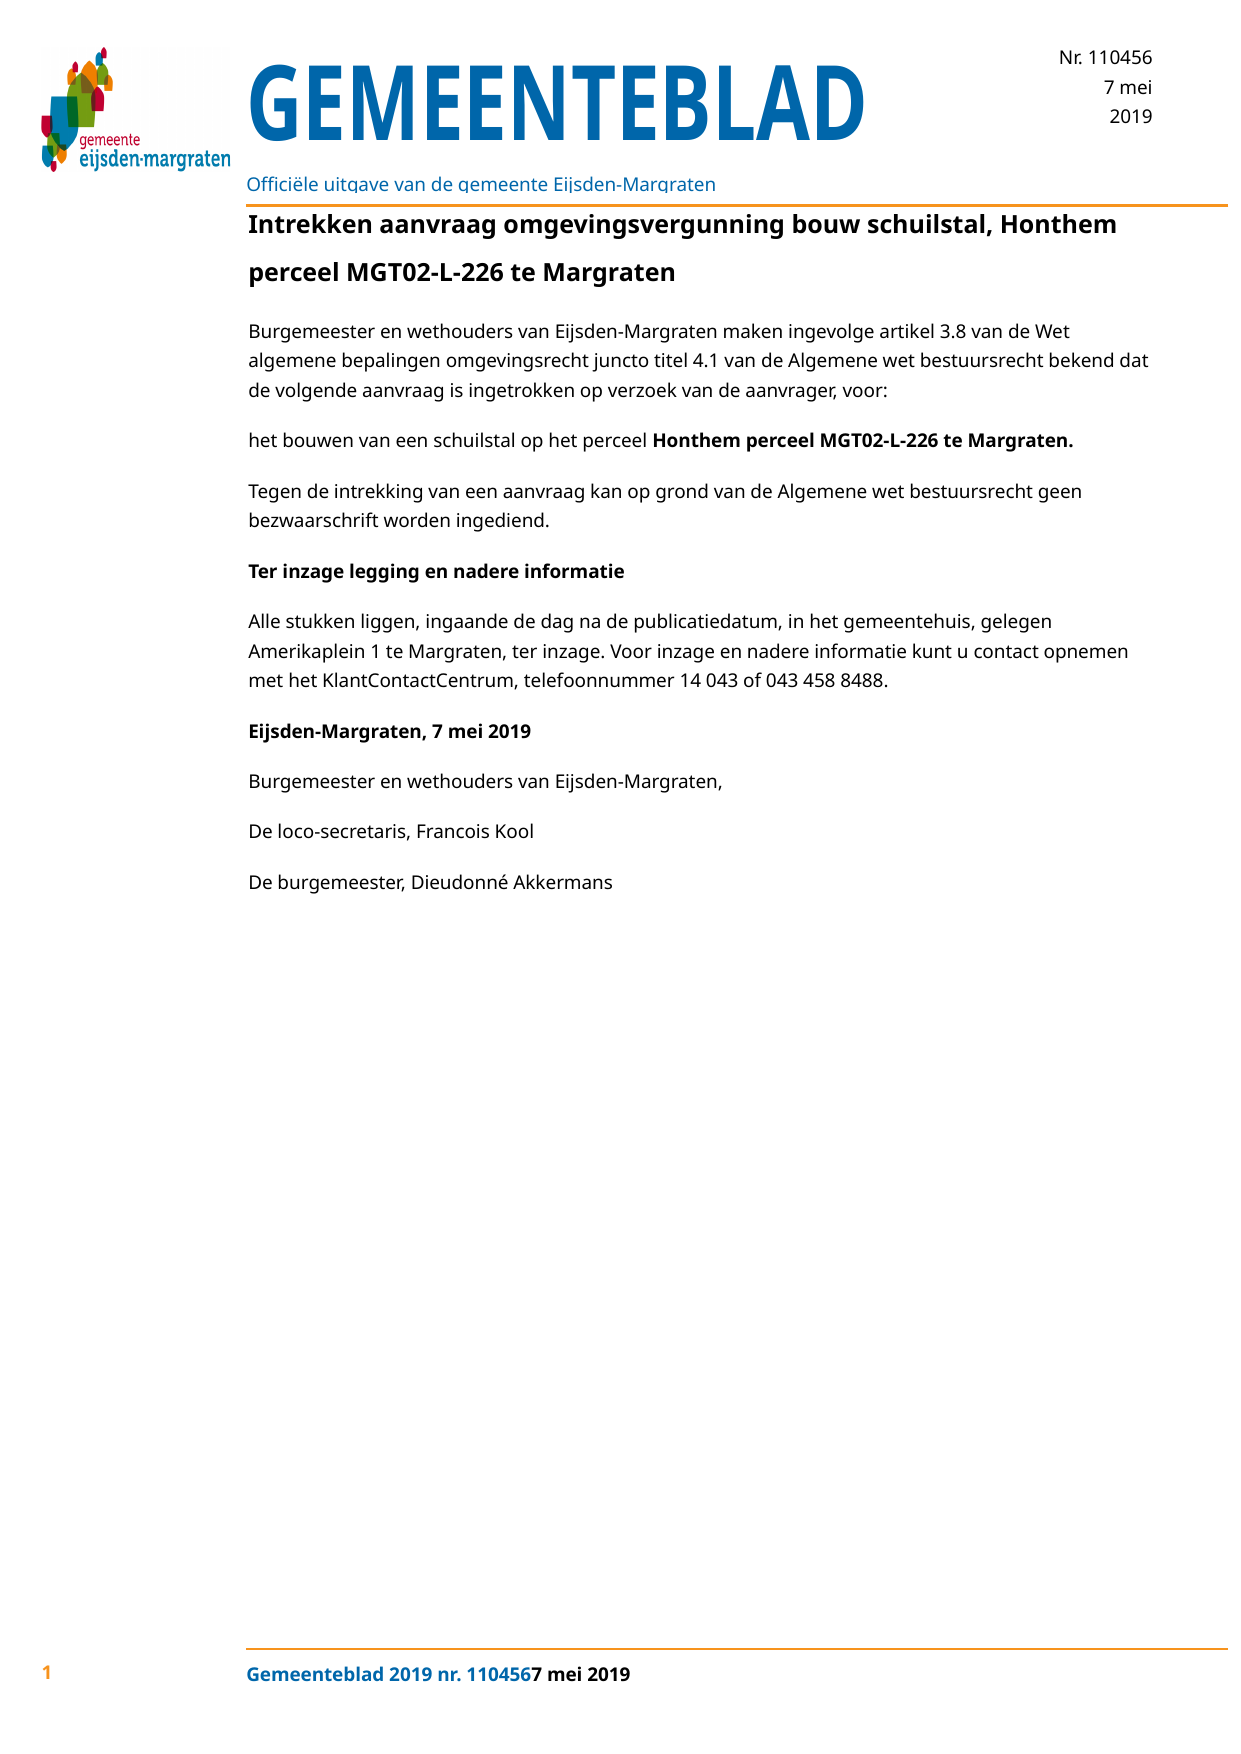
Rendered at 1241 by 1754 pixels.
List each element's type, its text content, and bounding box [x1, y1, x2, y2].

text Eijsden-Margraten, 7 mei 2019 [248, 718, 1152, 744]
text het bouwen van een schuilstal op het perceel Honthem perceel MGT02-L-226 te Margraten. [248, 427, 1152, 453]
text Burgemeester en wethouders van Eijsden-Margraten, [248, 768, 1152, 794]
text Alle stukken liggen, ingaande de dag na de publicatiedatum, in het gemeentehuis, gelegen Amerikaplein 1 te Margraten, ter inzage. Voor inzage en nadere informatie kunt u contact opnemen met het KlantContactCentrum, telefoonnummer 14 043 of 043 458 8488. [248, 608, 1152, 693]
text Intrekken aanvraag omgevingsvergunning bouw schuilstal, Honthem perceel MGT02-L-226 te Margraten [248, 207, 1152, 288]
text De burgemeester, Dieudonné Akkermans [248, 869, 1152, 895]
text Burgemeester en wethouders van Eijsden-Margraten maken ingevolge artikel 3.8 van de Wet algemene bepalingen omgevingsrecht juncto titel 4.1 van de Algemene wet bestuursrecht bekend dat de volgende aanvraag is ingetrokken op verzoek van de aanvrager, voor: [248, 318, 1152, 403]
text Ter inzage legging en nadere informatie [248, 558, 1152, 584]
text De loco-secretaris, Francois Kool [248, 819, 1152, 844]
picture [41, 47, 231, 172]
text Tegen de intrekking van een aanvraag kan op grond van de Algemene wet bestuursrecht geen bezwaarschrift worden ingediend. [248, 478, 1152, 533]
